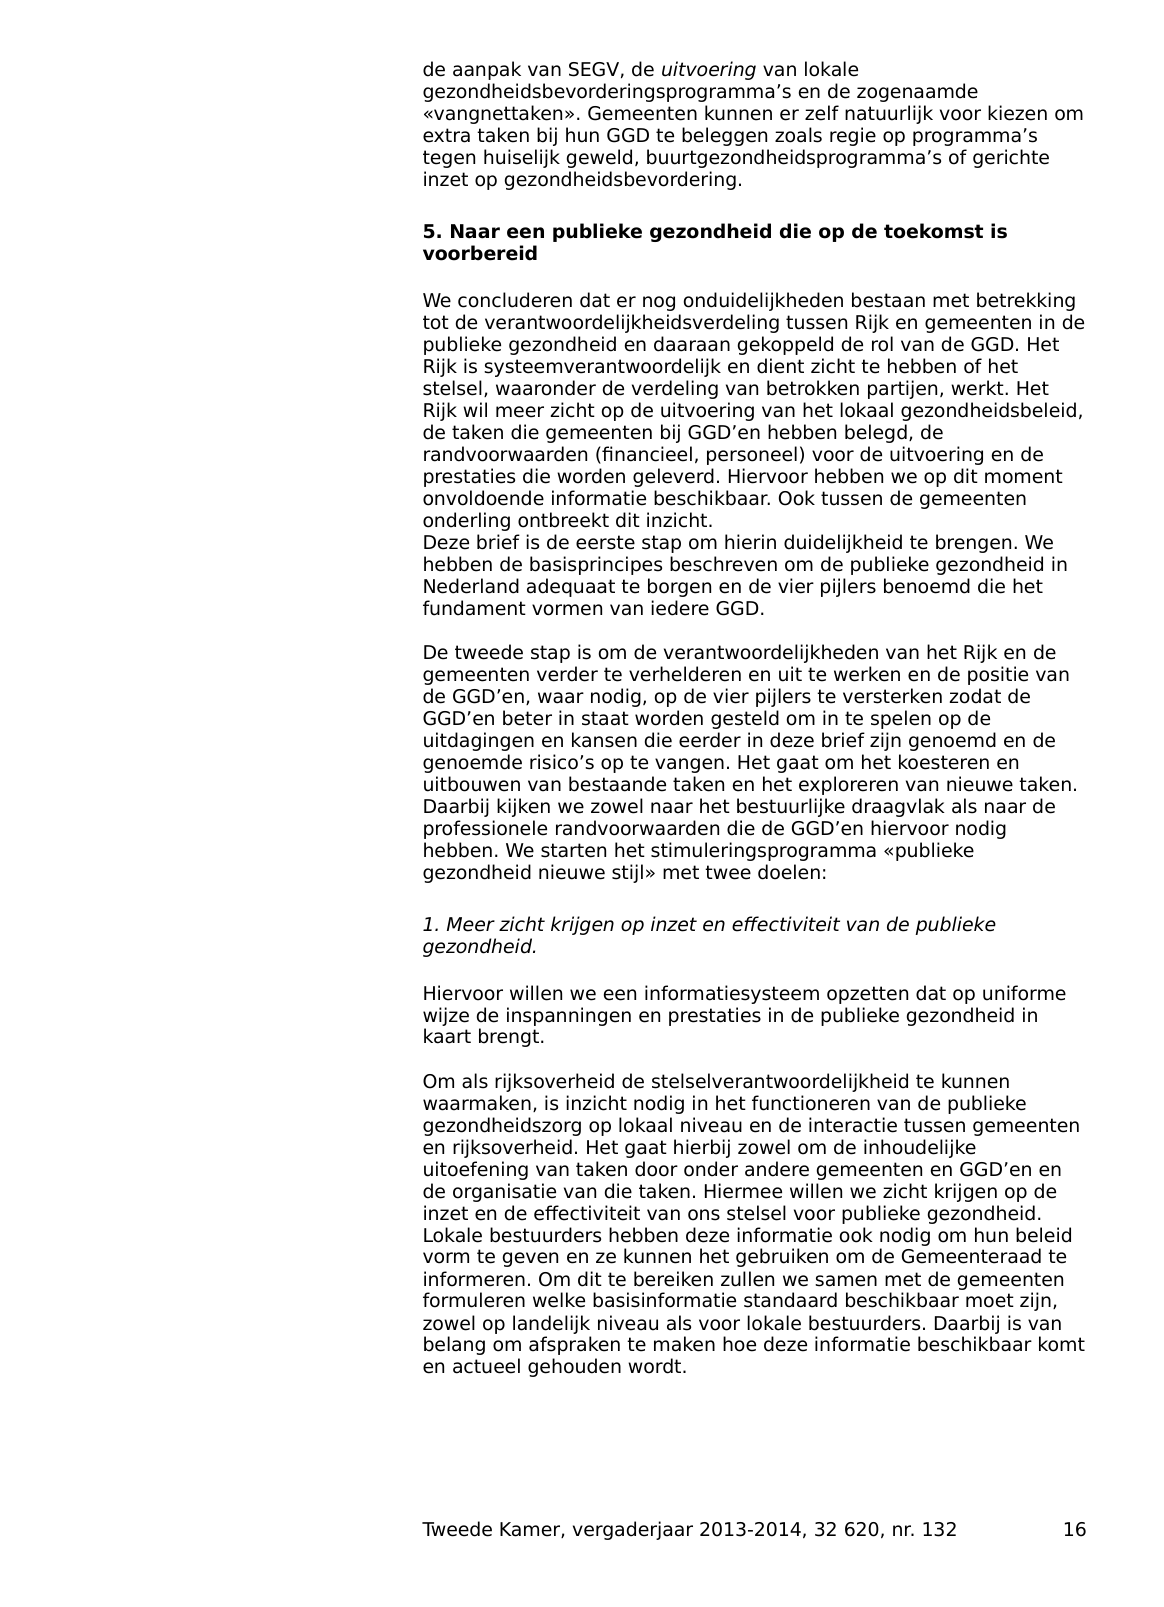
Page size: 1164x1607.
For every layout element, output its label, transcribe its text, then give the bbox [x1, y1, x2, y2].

text De tweede stap is om de verantwoordelijkheden van het Rijk en de gemeenten verder te verhelderen en uit te werken en de positie van de GGD’en, waar nodig, op de vier pijlers te versterken zodat de GGD’en beter in staat worden gesteld om in te spelen op de uitdagingen en kansen die eerder in deze brief zijn genoemd en de genoemde risico’s op te vangen. Het gaat om het koesteren en uitbouwen van bestaande taken en het exploreren van nieuwe taken. Daarbij kijken we zowel naar het bestuurlijke draagvlak als naar de professionele randvoorwaarden die de GGD’en hiervoor nodig hebben. We starten het stimuleringsprogramma «publieke gezondheid nieuwe stijl» met twee doelen: [422, 642, 1087, 883]
text Deze brief is de eerste stap om hierin duidelijkheid te brengen. We hebben de basisprincipes beschreven om de publieke gezondheid in Nederland adequaat te borgen en de vier pijlers benoemd die het fundament vormen van iedere GGD. [422, 532, 1087, 619]
text Om als rijksoverheid de stelselverantwoordelijkheid te kunnen waarmaken, is inzicht nodig in het functioneren van de publieke gezondheidszorg op lokaal niveau en de interactie tussen gemeenten en rijksoverheid. Het gaat hierbij zowel om de inhoudelijke uitoefening van taken door onder andere gemeenten en GGD’en en de organisatie van die taken. Hiermee willen we zicht krijgen op de inzet en de effectiviteit van ons stelsel voor publieke gezondheid. Lokale bestuurders hebben deze informatie ook nodig om hun beleid vorm te geven en ze kunnen het gebruiken om de Gemeenteraad te informeren. Om dit te bereiken zullen we samen met de gemeenten formuleren welke basisinformatie standaard beschikbaar moet zijn, zowel op landelijk niveau als voor lokale bestuurders. Daarbij is van belang om afspraken te maken hoe deze informatie beschikbaar komt en actueel gehouden wordt. [422, 1071, 1087, 1378]
text We concluderen dat er nog onduidelijkheden bestaan met betrekking tot de verantwoordelijkheidsverdeling tussen Rijk en gemeenten in de publieke gezondheid en daaraan gekoppeld de rol van de GGD. Het Rijk is systeemverantwoordelijk en dient zicht te hebben of het stelsel, waaronder de verdeling van betrokken partijen, werkt. Het Rijk wil meer zicht op de uitvoering van het lokaal gezondheidsbeleid, de taken die gemeenten bij GGD’en hebben belegd, de randvoorwaarden (financieel, personeel) voor de uitvoering en de prestaties die worden geleverd. Hiervoor hebben we op dit moment onvoldoende informatie beschikbaar. Ook tussen de gemeenten onderling ontbreekt dit inzicht. [422, 290, 1087, 532]
text de aanpak van SEGV, de uitvoering van lokale gezondheidsbevorderingsprogramma’s en de zogenaamde «vangnettaken». Gemeenten kunnen er zelf natuurlijk voor kiezen om extra taken bij hun GGD te beleggen zoals regie op programma’s tegen huiselijk geweld, buurtgezondheidsprogramma’s of gerichte inzet op gezondheidsbevordering. [422, 59, 1087, 191]
subtitle 1. Meer zicht krijgen op inzet en effectiviteit van de publieke gezondheid. [422, 913, 1087, 957]
subtitle 5. Naar een publieke gezondheid die op de toekomst is voorbereid [422, 221, 1087, 265]
text Hiervoor willen we een informatiesysteem opzetten dat op uniforme wijze de inspanningen en prestaties in de publieke gezondheid in kaart brengt. [422, 982, 1087, 1048]
